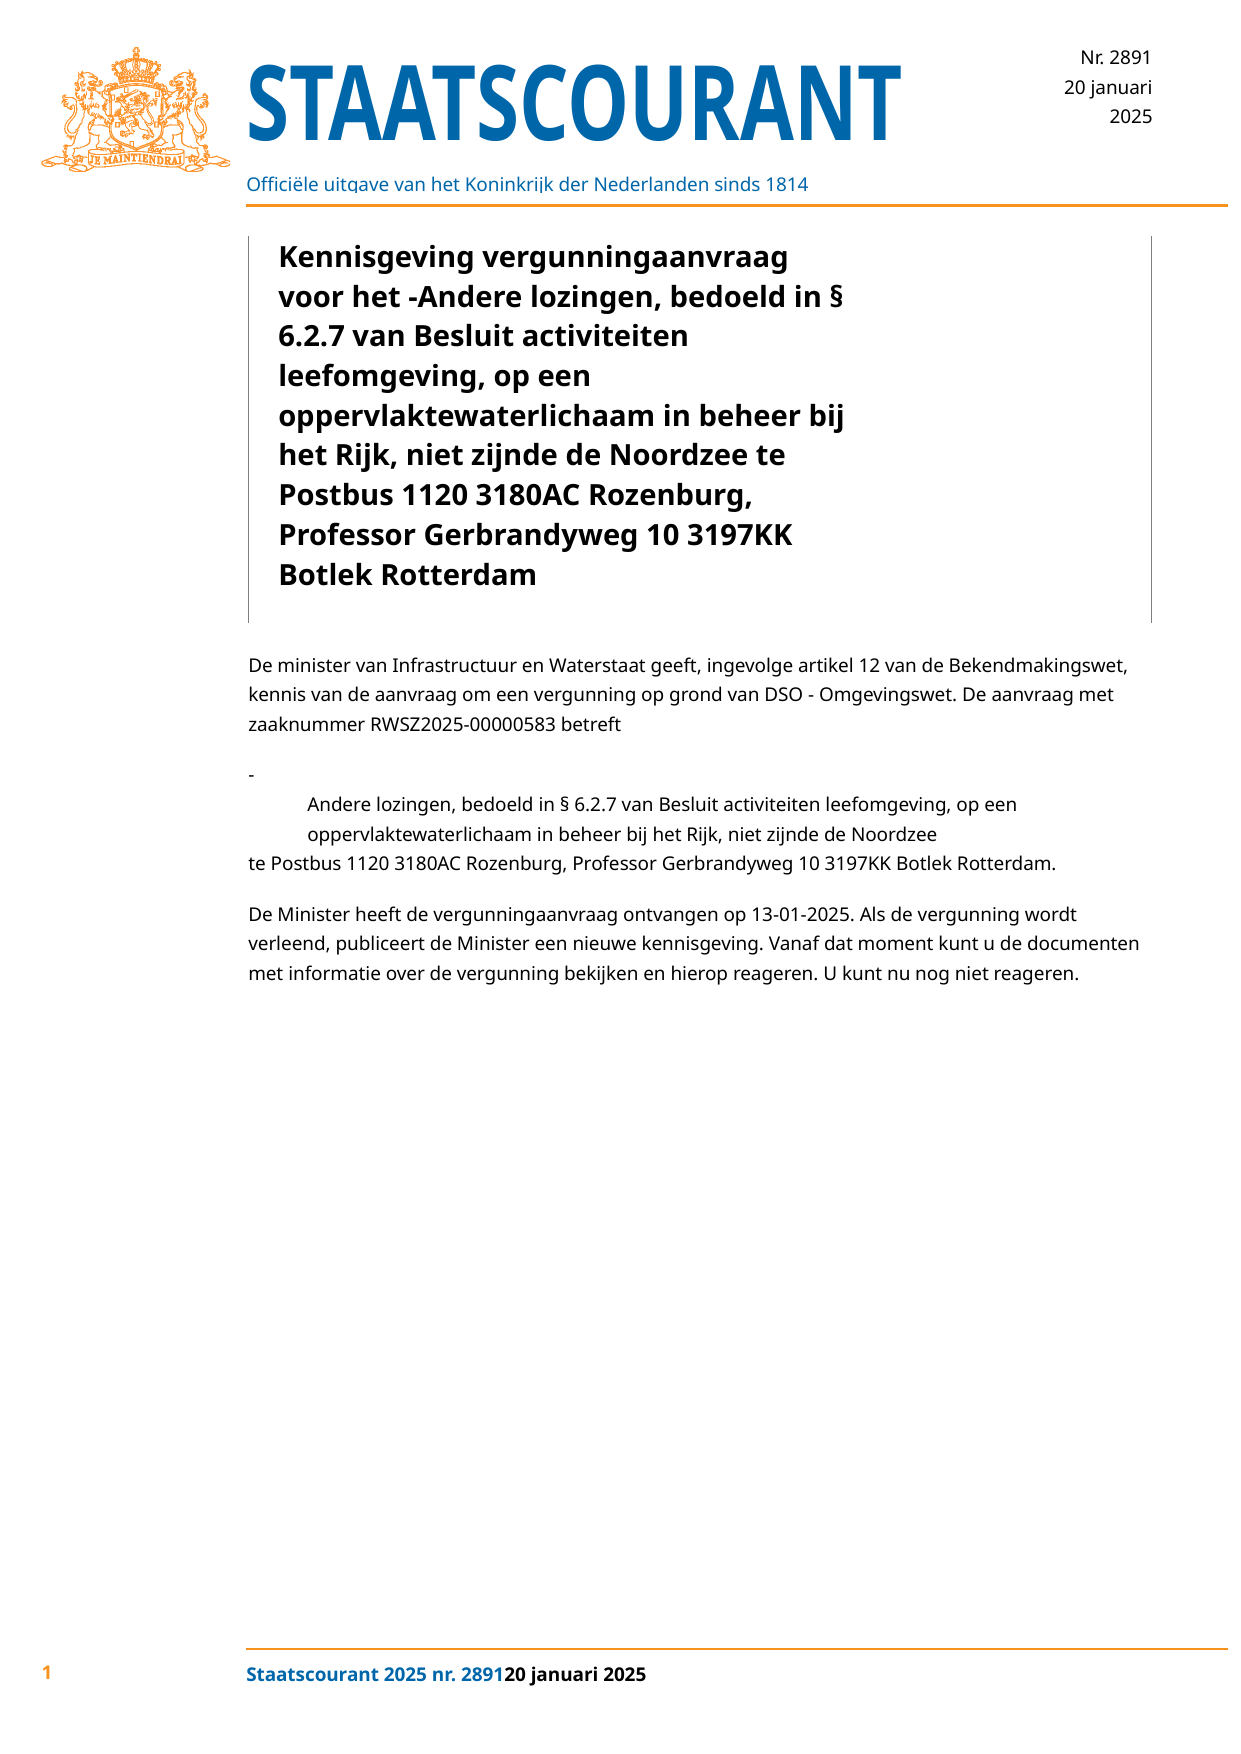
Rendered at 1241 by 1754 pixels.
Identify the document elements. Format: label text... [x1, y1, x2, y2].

list Andere lozingen, bedoeld in § 6.2.7 van Besluit activiteiten leefomgeving, op een oppervlaktewaterlichaam in beheer bij het Rijk, niet zijnde de Noordzee [248, 791, 1152, 847]
table_header [850, 414, 1151, 623]
table_header [1090, 236, 1151, 413]
text De minister van Infrastructuur en Waterstaat geeft, ingevolge artikel 12 van de Bekendmakingswet, kennis van de aanvraag om een vergunning op grond van DSO - Omgevingswet. De aanvraag met zaaknummer RWSZ2025-00000583 betreft [248, 652, 1152, 737]
picture [912, 236, 1090, 414]
text te Postbus 1120 3180AC Rozenburg, Professor Gerbrandyweg 10 3197KK Botlek Rotterdam. [248, 850, 1152, 876]
table_header Kennisgeving vergunningaanvraag voor het -Andere lozingen, bedoeld in § 6.2.7 van Besluit activiteiten leefomgeving, op een oppervlaktewaterlichaam in beheer bij het Rijk, niet zijnde de Noordzee te Postbus 1120 3180AC Rozenburg, Professor Gerbrandyweg 10 3197KK Botlek Rotterdam [249, 236, 850, 623]
text De Minister heeft de vergunningaanvraag ontvangen op 13-01-2025. Als de vergunning wordt verleend, publiceert de Minister een nieuwe kennisgeving. Vanaf dat moment kunt u de documenten met informatie over de vergunning bekijken en hierop reageren. U kunt nu nog niet reageren. [248, 901, 1152, 986]
picture [41, 47, 231, 172]
table_header [850, 236, 912, 413]
